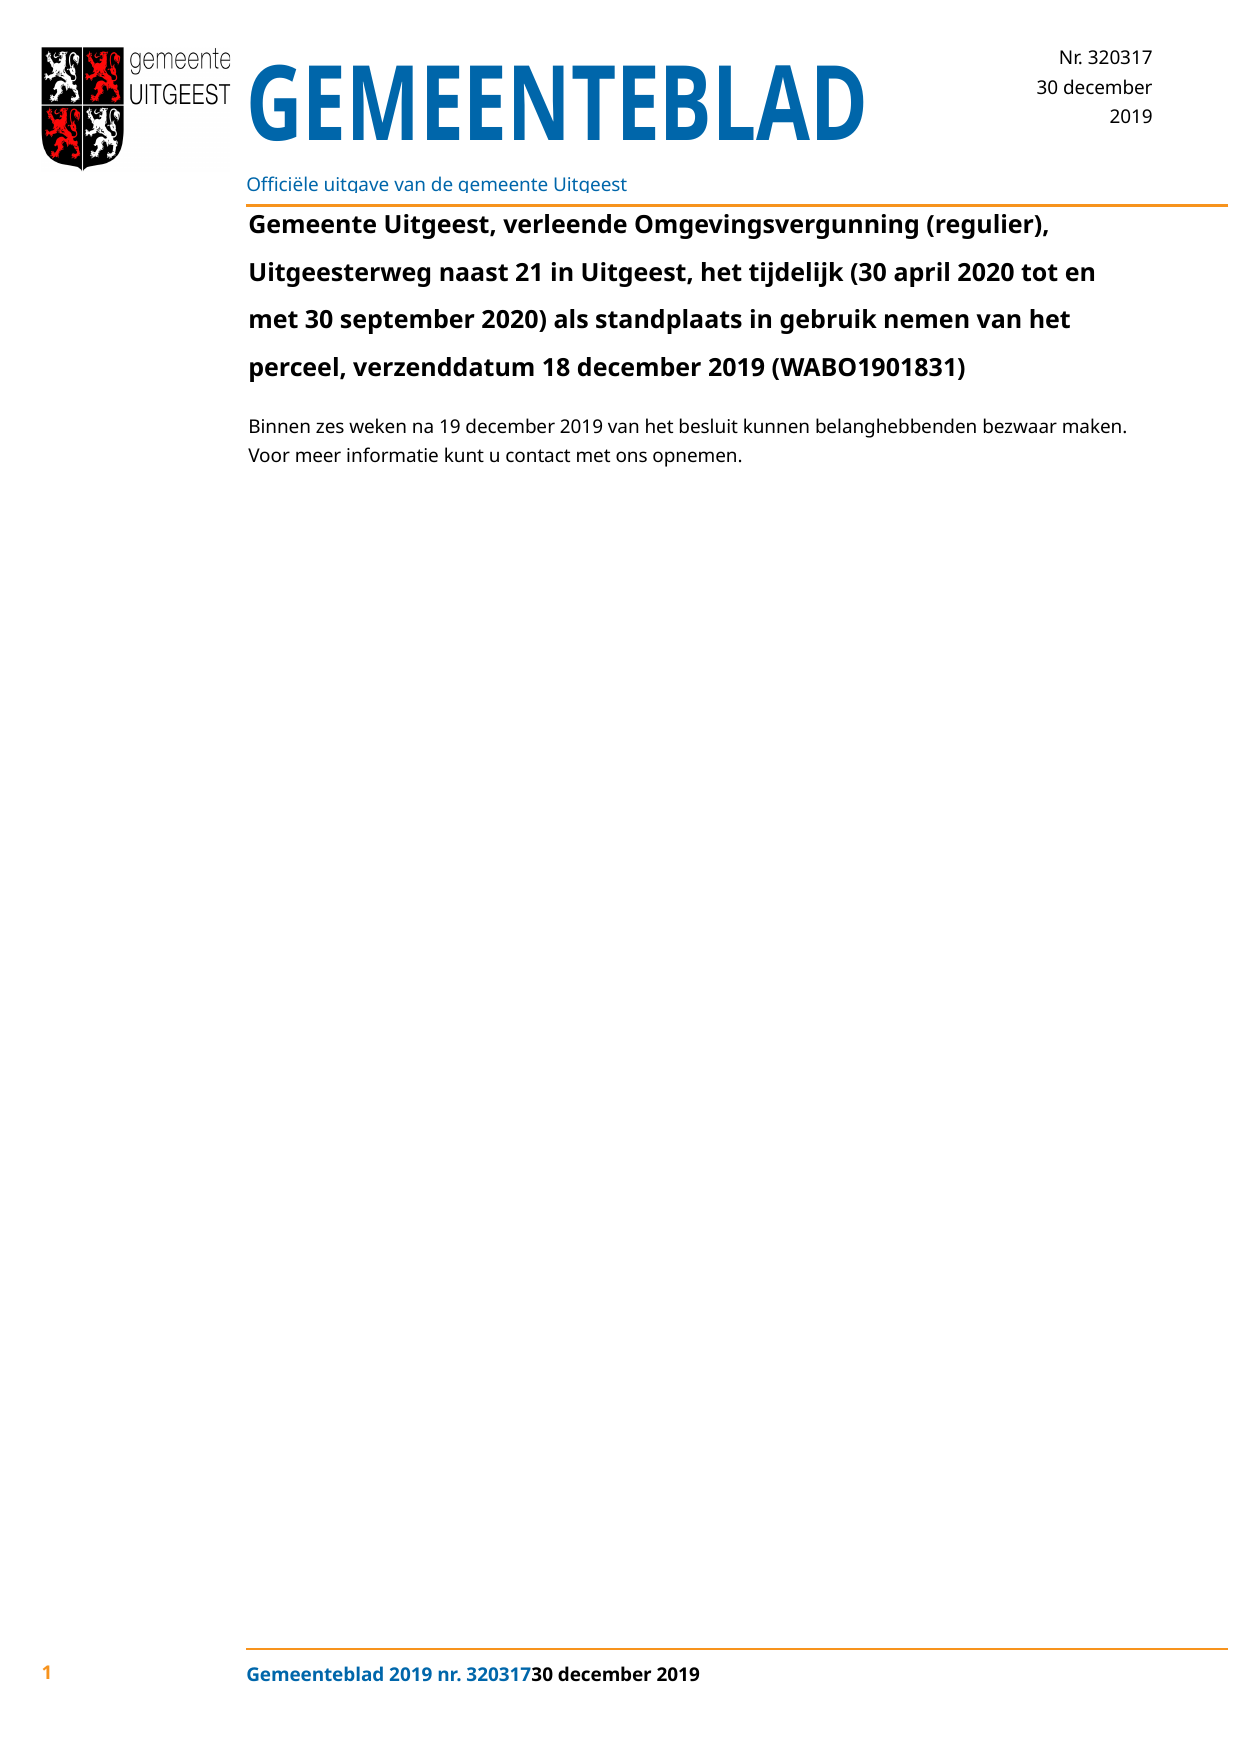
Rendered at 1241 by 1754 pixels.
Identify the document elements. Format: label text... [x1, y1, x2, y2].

picture [41, 47, 231, 172]
text Binnen zes weken na 19 december 2019 van het besluit kunnen belanghebbenden bezwaar maken. Voor meer informatie kunt u contact met ons opnemen. [248, 413, 1152, 468]
text Gemeente Uitgeest, verleende Omgevingsvergunning (regulier), Uitgeesterweg naast 21 in Uitgeest, het tijdelijk (30 april 2020 tot en met 30 september 2020) als standplaats in gebruik nemen van het perceel, verzenddatum 18 december 2019 (WABO1901831) [248, 207, 1152, 384]
